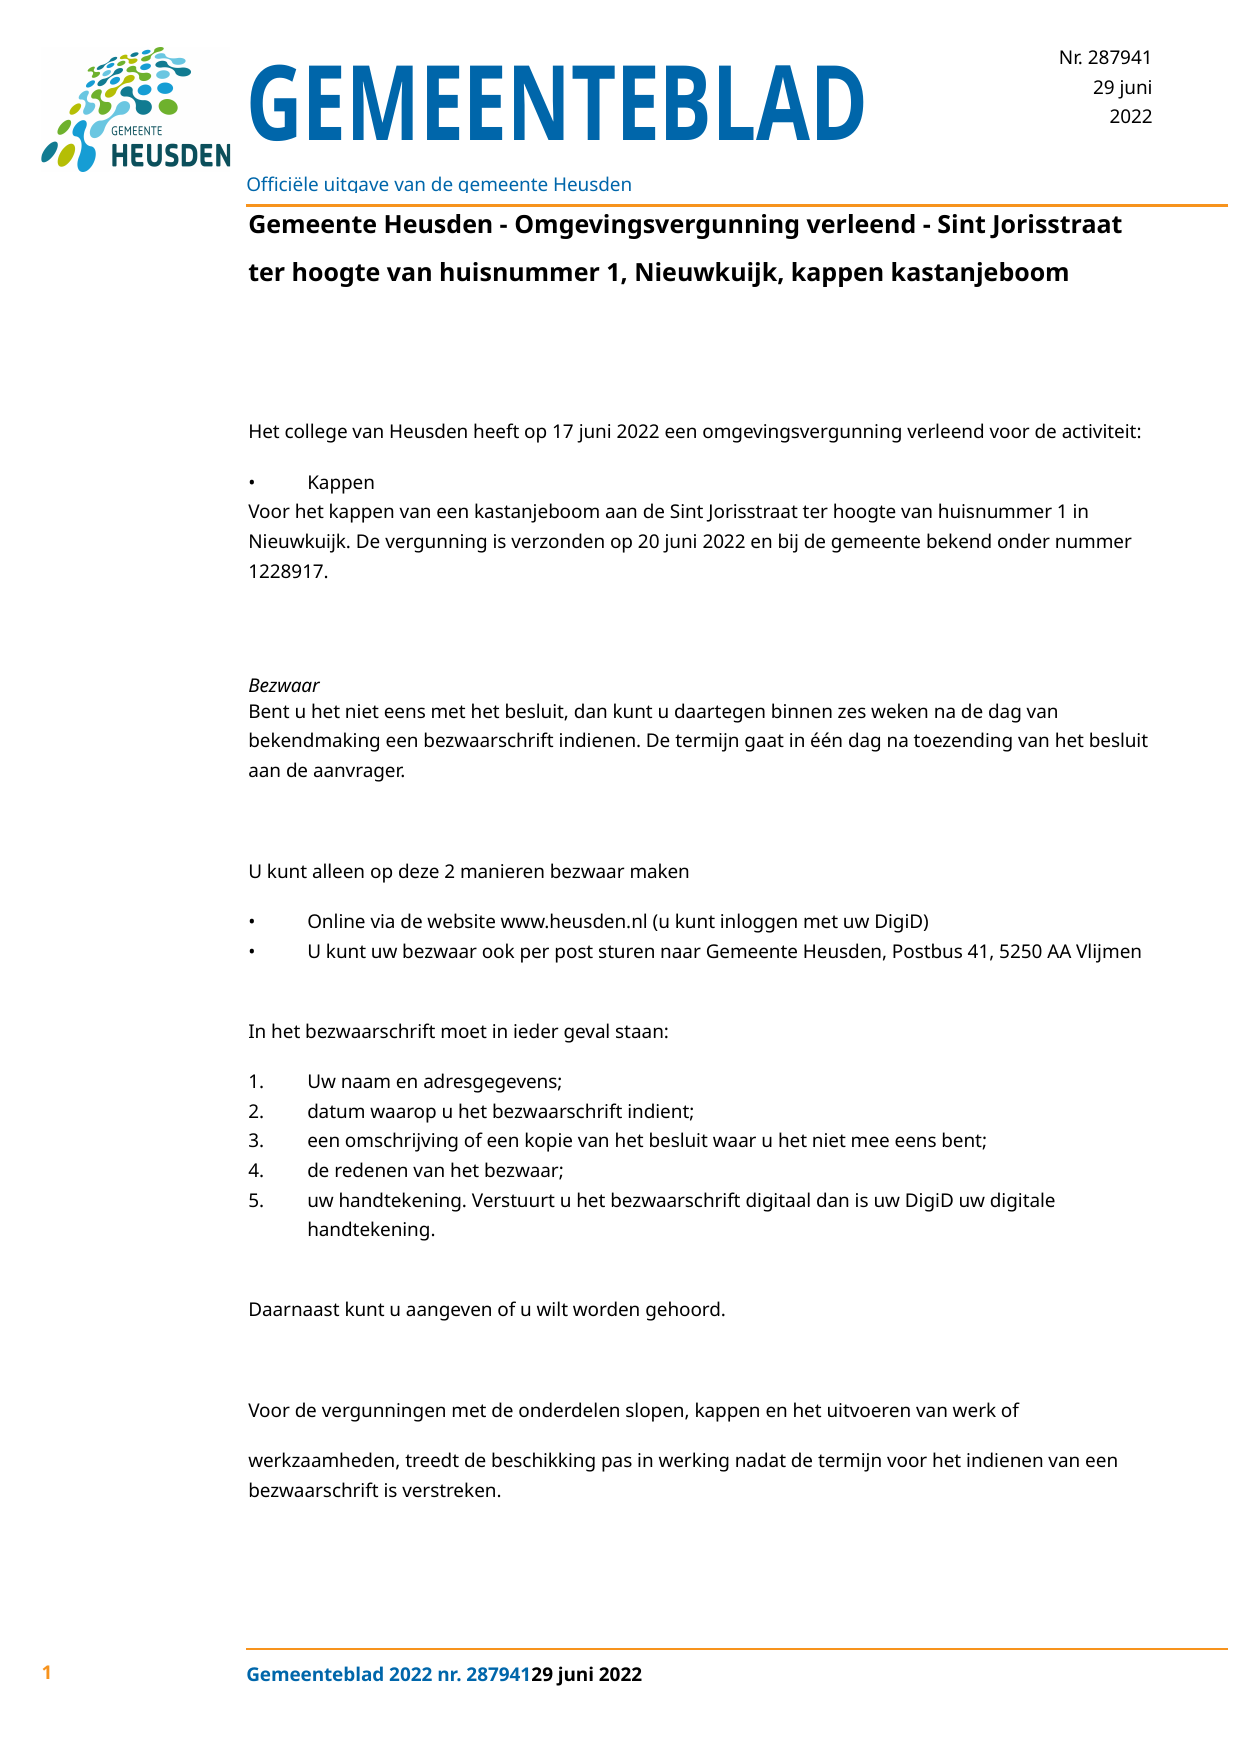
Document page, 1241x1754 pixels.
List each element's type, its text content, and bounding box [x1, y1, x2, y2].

list Uw naam en adresgegevens; [248, 1068, 1152, 1094]
text Het college van Heusden heeft op 17 juni 2022 een omgevingsvergunning verleend voor de activiteit: [248, 419, 1152, 444]
list datum waarop u het bezwaarschrift indient; [248, 1098, 1152, 1124]
picture [41, 47, 231, 172]
list Kappen [248, 469, 1152, 495]
text Gemeente Heusden - Omgevingsvergunning verleend - Sint Jorisstraat ter hoogte van huisnummer 1, Nieuwkuijk, kappen kastanjeboom [248, 207, 1152, 288]
list een omschrijving of een kopie van het besluit waar u het niet mee eens bent; [248, 1128, 1152, 1153]
text Voor de vergunningen met de onderdelen slopen, kappen en het uitvoeren van werk of [248, 1397, 1152, 1423]
list Online via de website www.heusden.nl (u kunt inloggen met uw DigiD) [248, 908, 1152, 934]
text Voor het kappen van een kastanjeboom aan de Sint Jorisstraat ter hoogte van huisnummer 1 in Nieuwkuijk. De vergunning is verzonden op 20 juni 2022 en bij de gemeente bekend onder nummer 1228917. [248, 499, 1152, 584]
text U kunt alleen op deze 2 manieren bezwaar maken [248, 858, 1152, 884]
list U kunt uw bezwaar ook per post sturen naar Gemeente Heusden, Postbus 41, 5250 AA Vlijmen [248, 938, 1152, 964]
text Daarnaast kunt u aangeven of u wilt worden gehoord. [248, 1296, 1152, 1322]
list de redenen van het bezwaar; [248, 1157, 1152, 1183]
list uw handtekening. Verstuurt u het bezwaarschrift digitaal dan is uw DigiD uw digitale handtekening. [248, 1187, 1152, 1242]
text werkzaamheden, treedt de beschikking pas in werking nadat de termijn voor het indienen van een bezwaarschrift is verstreken. [248, 1448, 1152, 1503]
text Bezwaar [248, 672, 1152, 698]
text Bent u het niet eens met het besluit, dan kunt u daartegen binnen zes weken na de dag van bekendmaking een bezwaarschrift indienen. De termijn gaat in één dag na toezending van het besluit aan de aanvrager. [248, 698, 1152, 783]
text In het bezwaarschrift moet in ieder geval staan: [248, 1018, 1152, 1044]
